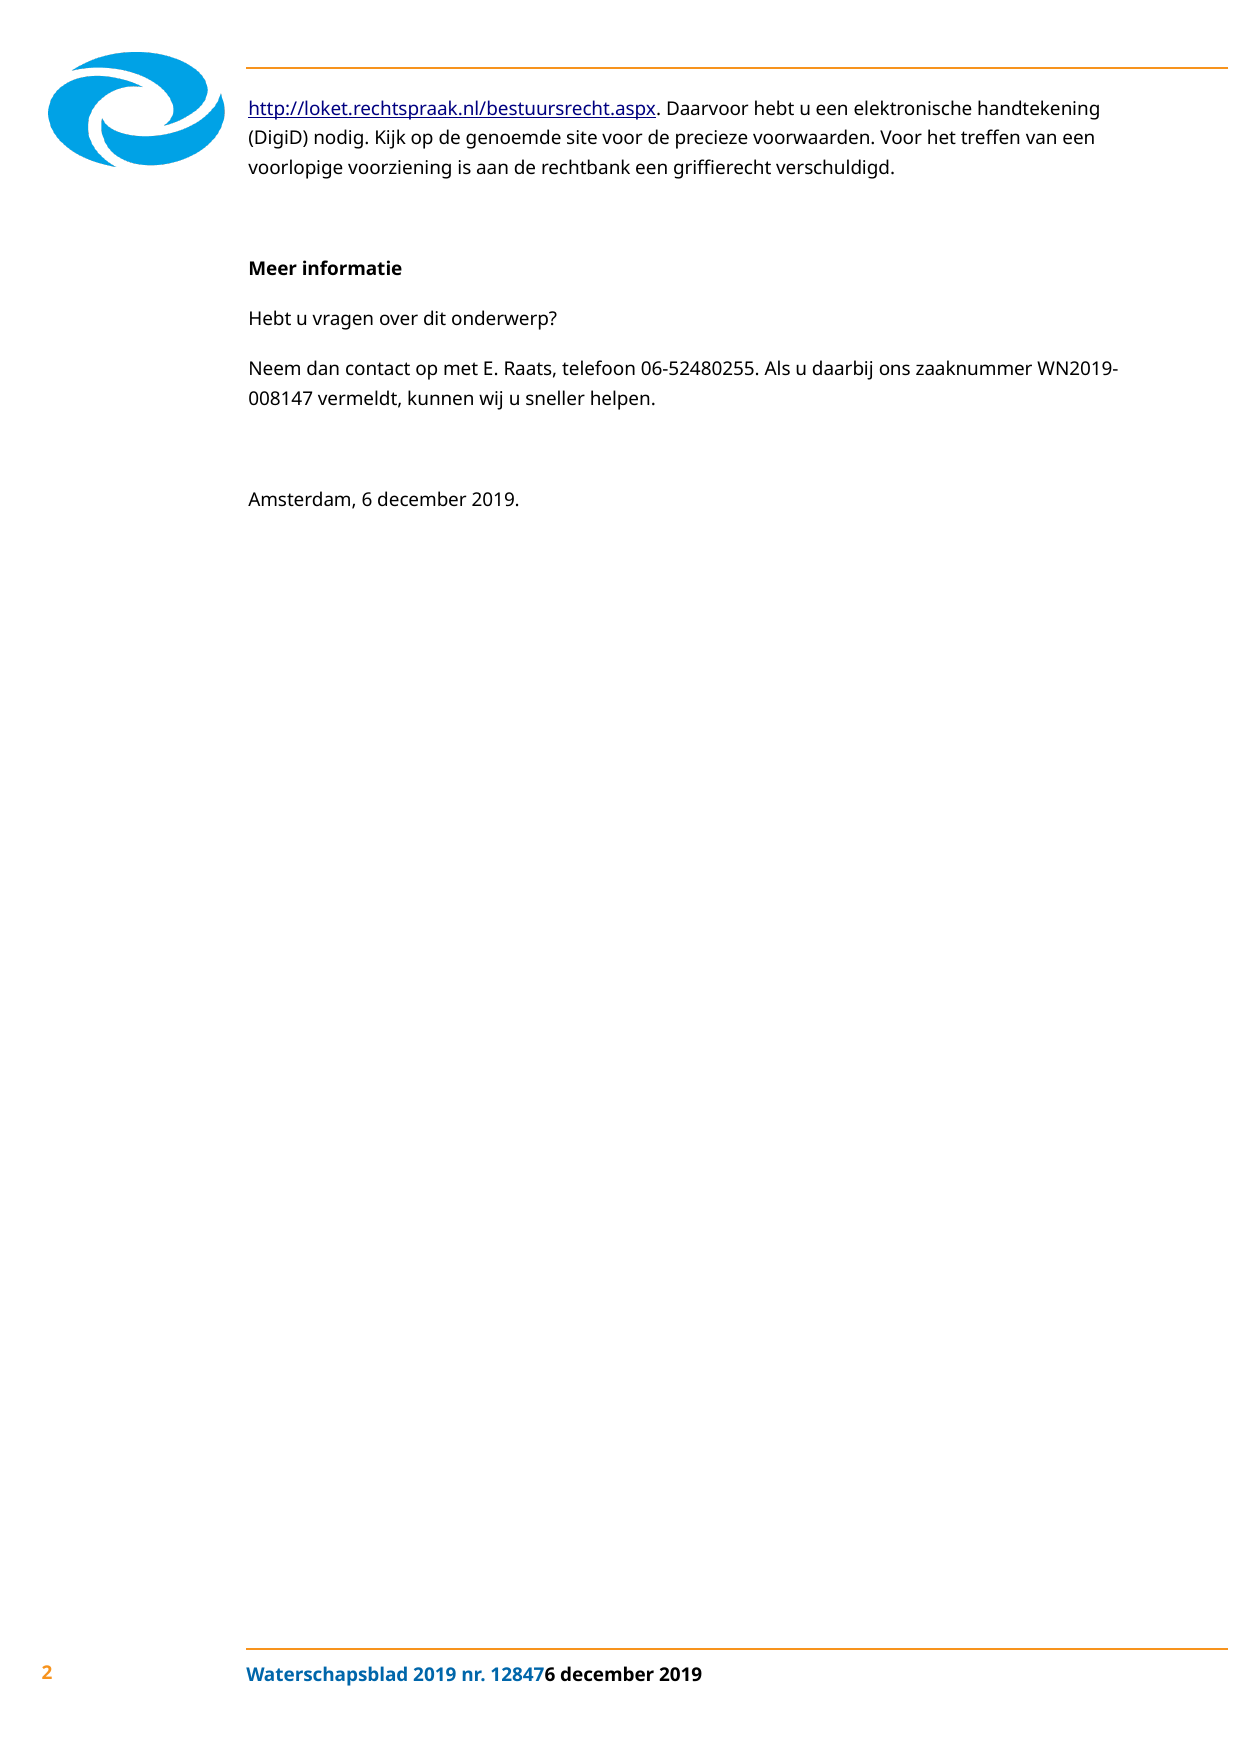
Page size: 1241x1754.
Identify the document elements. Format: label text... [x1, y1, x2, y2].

text Amsterdam, 6 december 2019. [248, 486, 1152, 512]
text Neem dan contact op met E. Raats, telefoon 06-52480255. Als u daarbij ons zaaknummer WN2019-008147 vermeldt, kunnen wij u sneller helpen. [248, 356, 1152, 411]
text Meer informatie [248, 255, 1152, 281]
text Hebt u vragen over dit onderwerp? [248, 305, 1152, 331]
text http://loket.rechtspraak.nl/bestuursrecht.aspx. Daarvoor hebt u een elektronische handtekening (DigiD) nodig. Kijk op de genoemde site voor de precieze voorwaarden. Voor het treffen van een voorlopige voorziening is aan de rechtbank een griffierecht verschuldigd. [248, 95, 1152, 180]
picture [41, 47, 231, 172]
